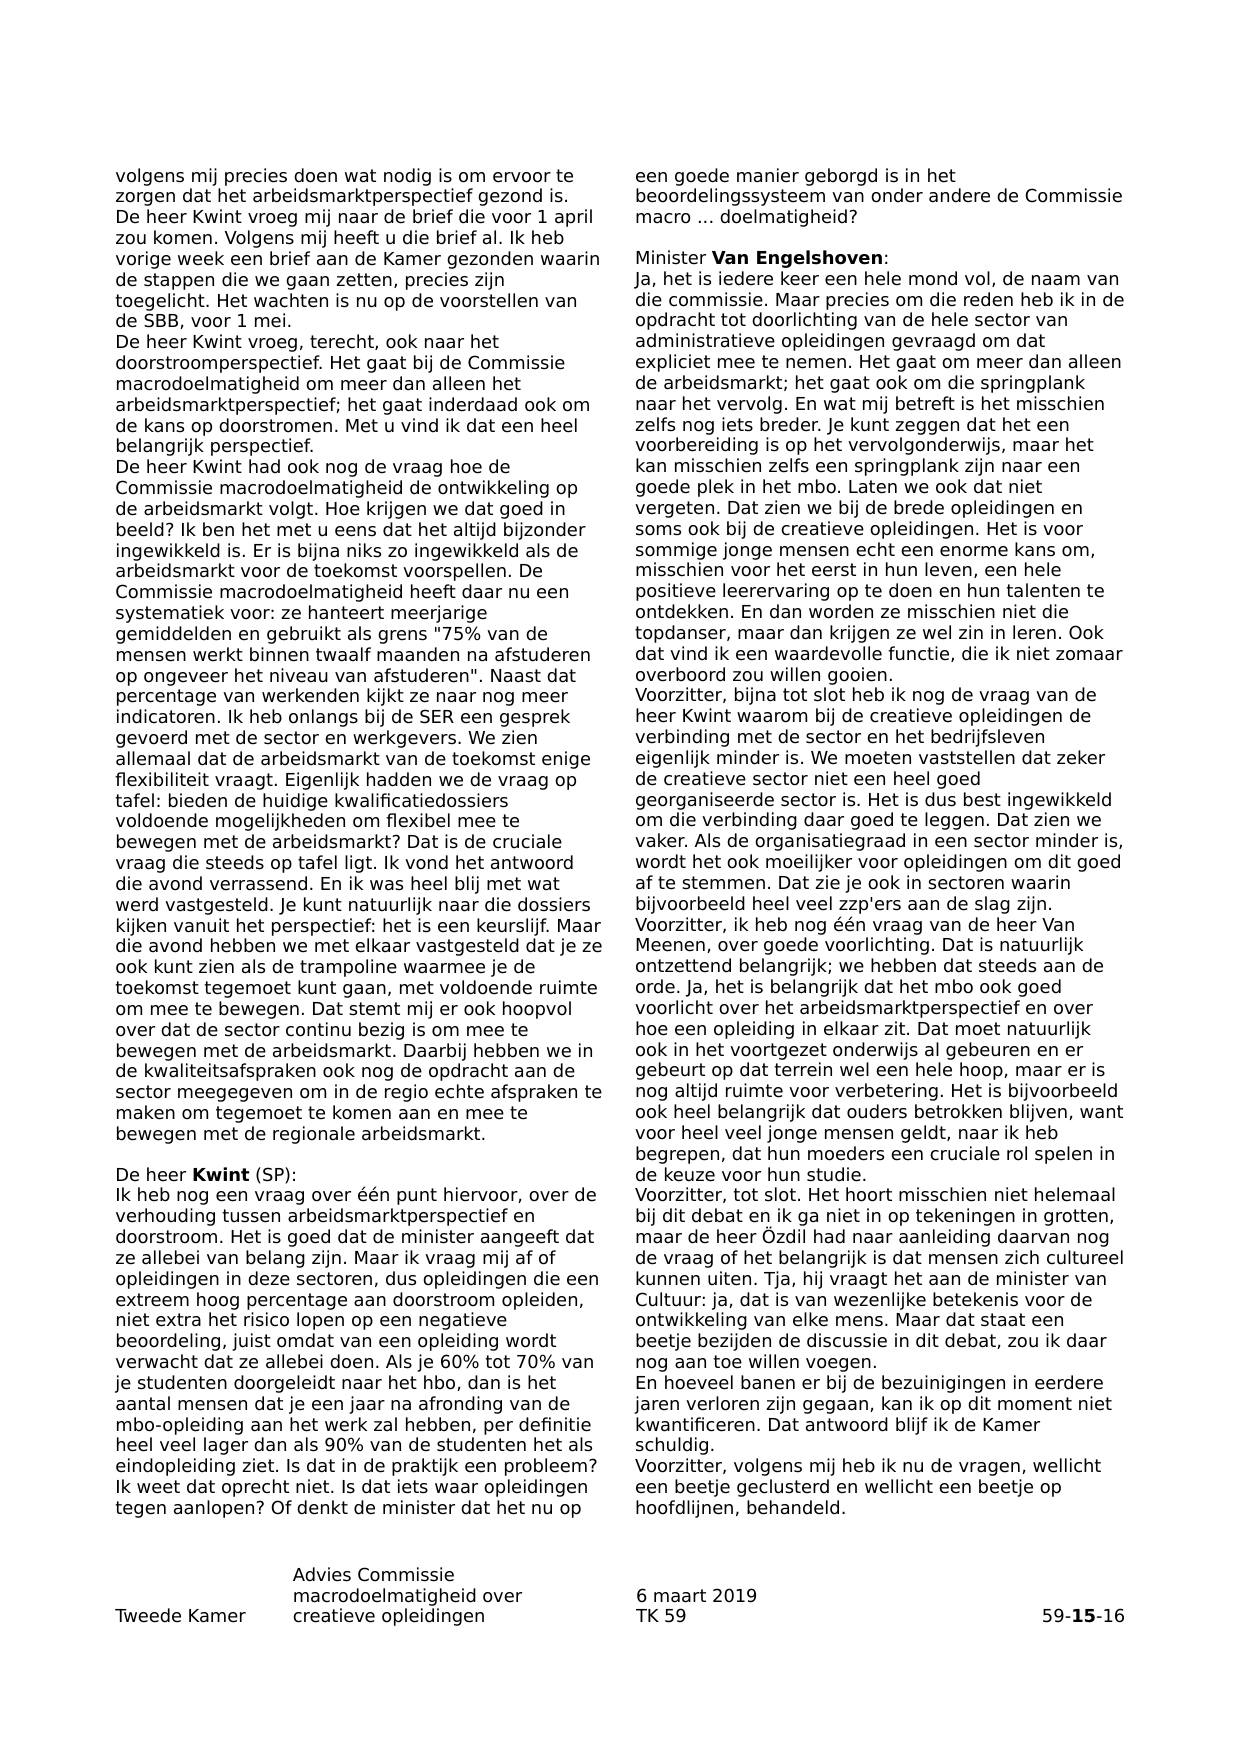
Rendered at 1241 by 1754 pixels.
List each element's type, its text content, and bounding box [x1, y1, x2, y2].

text Voorzitter, bijna tot slot heb ik nog de vraag van de heer Kwint waarom bij de creatieve opleidingen de verbinding met de sector en het bedrijfsleven eigenlijk minder is. We moeten vaststellen dat zeker de creatieve sector niet een heel goed georganiseerde sector is. Het is dus best ingewikkeld om die verbinding daar goed te leggen. Dat zien we vaker. Als de organisatiegraad in een sector minder is, wordt het ook moeilijker voor opleidingen om dit goed af te stemmen. Dat zie je ook in sectoren waarin bijvoorbeeld heel veel zzp'ers aan de slag zijn. [635, 685, 1125, 914]
text volgens mij precies doen wat nodig is om ervoor te zorgen dat het arbeidsmarktperspectief gezond is. [115, 165, 605, 207]
text Voorzitter, volgens mij heb ik nu de vragen, wellicht een beetje geclusterd en wellicht een beetje op hoofdlijnen, behandeld. [635, 1456, 1125, 1518]
text Minister Van Engelshoven: [635, 248, 1125, 268]
text De heer Kwint (SP): [115, 1164, 605, 1185]
text De heer Kwint vroeg mij naar de brief die voor 1 april zou komen. Volgens mij heeft u die brief al. Ik heb vorige week een brief aan de Kamer gezonden waarin de stappen die we gaan zetten, precies zijn toegelicht. Het wachten is nu op de voorstellen van de SBB, voor 1 mei. [115, 207, 605, 332]
text Voorzitter, tot slot. Het hoort misschien niet helemaal bij dit debat en ik ga niet in op tekeningen in grotten, maar de heer Özdil had naar aanleiding daarvan nog de vraag of het belangrijk is dat mensen zich cultureel kunnen uiten. Tja, hij vraagt het aan de minister van Cultuur: ja, dat is van wezenlijke betekenis voor de ontwikkeling van elke mens. Maar dat staat een beetje bezijden de discussie in dit debat, zou ik daar nog aan toe willen voegen. [635, 1185, 1125, 1373]
text Voorzitter, ik heb nog één vraag van de heer Van Meenen, over goede voorlichting. Dat is natuurlijk ontzettend belangrijk; we hebben dat steeds aan de orde. Ja, het is belangrijk dat het mbo ook goed voorlicht over het arbeidsmarktperspectief en over hoe een opleiding in elkaar zit. Dat moet natuurlijk ook in het voortgezet onderwijs al gebeuren en er gebeurt op dat terrein wel een hele hoop, maar er is nog altijd ruimte voor verbetering. Het is bijvoorbeeld ook heel belangrijk dat ouders betrokken blijven, want voor heel veel jonge mensen geldt, naar ik heb begrepen, dat hun moeders een cruciale rol spelen in de keuze voor hun studie. [635, 914, 1125, 1185]
text En hoeveel banen er bij de bezuinigingen in eerdere jaren verloren zijn gegaan, kan ik op dit moment niet kwantificeren. Dat antwoord blijf ik de Kamer schuldig. [635, 1373, 1125, 1456]
text een goede manier geborgd is in het beoordelingssysteem van onder andere de Commissie macro ... doelmatigheid? [635, 165, 1125, 228]
text De heer Kwint had ook nog de vraag hoe de Commissie macrodoelmatigheid de ontwikkeling op de arbeidsmarkt volgt. Hoe krijgen we dat goed in beeld? Ik ben het met u eens dat het altijd bijzonder ingewikkeld is. Er is bijna niks zo ingewikkeld als de arbeidsmarkt voor de toekomst voorspellen. De Commissie macrodoelmatigheid heeft daar nu een systematiek voor: ze hanteert meerjarige gemiddelden en gebruikt als grens "75% van de mensen werkt binnen twaalf maanden na afstuderen op ongeveer het niveau van afstuderen". Naast dat percentage van werkenden kijkt ze naar nog meer indicatoren. Ik heb onlangs bij de SER een gesprek gevoerd met de sector en werkgevers. We zien allemaal dat de arbeidsmarkt van de toekomst enige flexibiliteit vraagt. Eigenlijk hadden we de vraag op tafel: bieden de huidige kwalificatiedossiers voldoende mogelijkheden om flexibel mee te bewegen met de arbeidsmarkt? Dat is de cruciale vraag die steeds op tafel ligt. Ik vond het antwoord die avond verrassend. En ik was heel blij met wat werd vastgesteld. Je kunt natuurlijk naar die dossiers kijken vanuit het perspectief: het is een keurslijf. Maar die avond hebben we met elkaar vastgesteld dat je ze ook kunt zien als de trampoline waarmee je de toekomst tegemoet kunt gaan, met voldoende ruimte om mee te bewegen. Dat stemt mij er ook hoopvol over dat de sector continu bezig is om mee te bewegen met de arbeidsmarkt. Daarbij hebben we in de kwaliteitsafspraken ook nog de opdracht aan de sector meegegeven om in de regio echte afspraken te maken om tegemoet te komen aan en mee te bewegen met de regionale arbeidsmarkt. [115, 457, 605, 1144]
text Ik heb nog een vraag over één punt hiervoor, over de verhouding tussen arbeidsmarktperspectief en doorstroom. Het is goed dat de minister aangeeft dat ze allebei van belang zijn. Maar ik vraag mij af of opleidingen in deze sectoren, dus opleidingen die een extreem hoog percentage aan doorstroom opleiden, niet extra het risico lopen op een negatieve beoordeling, juist omdat van een opleiding wordt verwacht dat ze allebei doen. Als je 60% tot 70% van je studenten doorgeleidt naar het hbo, dan is het aantal mensen dat je een jaar na afronding van de mbo-opleiding aan het werk zal hebben, per definitie heel veel lager dan als 90% van de studenten het als eindopleiding ziet. Is dat in de praktijk een probleem? Ik weet dat oprecht niet. Is dat iets waar opleidingen tegen aanlopen? Of denkt de minister dat het nu op [115, 1185, 605, 1518]
text De heer Kwint vroeg, terecht, ook naar het doorstroomperspectief. Het gaat bij de Commissie macrodoelmatigheid om meer dan alleen het arbeidsmarktperspectief; het gaat inderdaad ook om de kans op doorstromen. Met u vind ik dat een heel belangrijk perspectief. [115, 332, 605, 457]
text Ja, het is iedere keer een hele mond vol, de naam van die commissie. Maar precies om die reden heb ik in de opdracht tot doorlichting van de hele sector van administratieve opleidingen gevraagd om dat expliciet mee te nemen. Het gaat om meer dan alleen de arbeidsmarkt; het gaat ook om die springplank naar het vervolg. En wat mij betreft is het misschien zelfs nog iets breder. Je kunt zeggen dat het een voorbereiding is op het vervolgonderwijs, maar het kan misschien zelfs een springplank zijn naar een goede plek in het mbo. Laten we ook dat niet vergeten. Dat zien we bij de brede opleidingen en soms ook bij de creatieve opleidingen. Het is voor sommige jonge mensen echt een enorme kans om, misschien voor het eerst in hun leven, een hele positieve leerervaring op te doen en hun talenten te ontdekken. En dan worden ze misschien niet die topdanser, maar dan krijgen ze wel zin in leren. Ook dat vind ik een waardevolle functie, die ik niet zomaar overboord zou willen gooien. [635, 268, 1125, 685]
